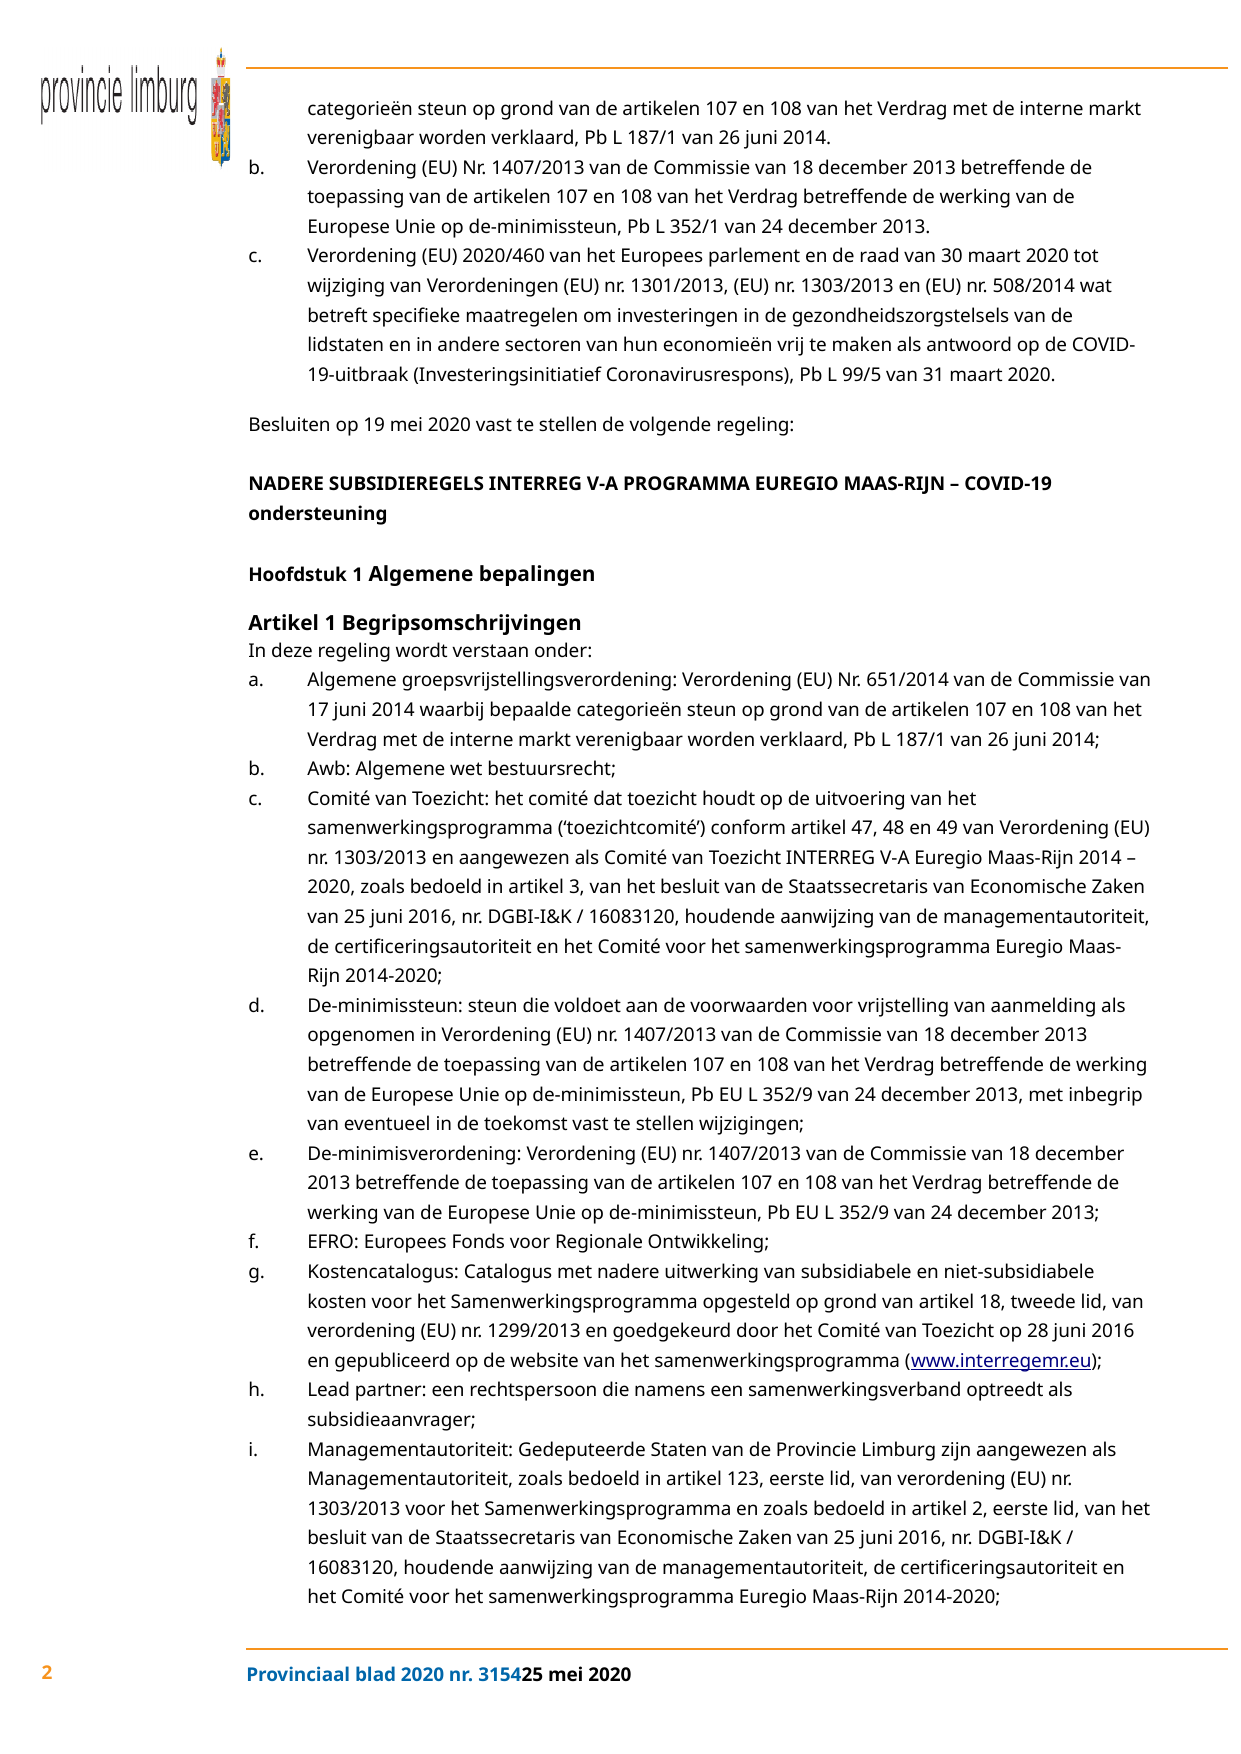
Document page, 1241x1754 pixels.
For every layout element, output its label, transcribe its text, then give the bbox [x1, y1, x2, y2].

list Kostencatalogus: Catalogus met nadere uitwerking van subsidiabele en niet-subsidiabele kosten voor het Samenwerkingsprogramma opgesteld op grond van artikel 18, tweede lid, van verordening (EU) nr. 1299/2013 en goedgekeurd door het Comité van Toezicht op 28 juni 2016 en gepubliceerd op de website van het samenwerkingsprogramma (www.interregemr.eu); [248, 1258, 1152, 1373]
text In deze regeling wordt verstaan onder: [248, 637, 1152, 663]
list Lead partner: een rechtspersoon die namens een samenwerkingsverband optreedt als subsidieaanvrager; [248, 1377, 1152, 1432]
list Verordening (EU) 2020/460 van het Europees parlement en de raad van 30 maart 2020 tot wijziging van Verordeningen (EU) nr. 1301/2013, (EU) nr. 1303/2013 en (EU) nr. 508/2014 wat betreft specifieke maatregelen om investeringen in de gezondheidszorgstelsels van de lidstaten en in andere sectoren van hun economieën vrij te maken als antwoord op de COVID-19-uitbraak (Investeringsinitiatief Coronavirusrespons), Pb L 99/5 van 31 maart 2020. [248, 243, 1152, 387]
list De-minimisverordening: Verordening (EU) nr. 1407/2013 van de Commissie van 18 december 2013 betreffende de toepassing van de artikelen 107 en 108 van het Verdrag betreffende de werking van de Europese Unie op de-minimissteun, Pb EU L 352/9 van 24 december 2013; [248, 1140, 1152, 1225]
list Comité van Toezicht: het comité dat toezicht houdt op de uitvoering van het samenwerkingsprogramma (‘toezichtcomité’) conform artikel 47, 48 en 49 van Verordening (EU) nr. 1303/2013 en aangewezen als Comité van Toezicht INTERREG V-A Euregio Maas-Rijn 2014 – 2020, zoals bedoeld in artikel 3, van het besluit van de Staatssecretaris van Economische Zaken van 25 juni 2016, nr. DGBI-I&K / 16083120, houdende aanwijzing van de managementautoriteit, de certificeringsautoriteit en het Comité voor het samenwerkingsprogramma Euregio Maas-Rijn 2014-2020; [248, 785, 1152, 988]
list Managementautoriteit: Gedeputeerde Staten van de Provincie Limburg zijn aangewezen als Managementautoriteit, zoals bedoeld in artikel 123, eerste lid, van verordening (EU) nr. 1303/2013 voor het Samenwerkingsprogramma en zoals bedoeld in artikel 2, eerste lid, van het besluit van de Staatssecretaris van Economische Zaken van 25 juni 2016, nr. DGBI-I&K / 16083120, houdende aanwijzing van de managementautoriteit, de certificeringsautoriteit en het Comité voor het samenwerkingsprogramma Euregio Maas-Rijn 2014-2020; [248, 1436, 1152, 1609]
list Verordening (EU) Nr. 1407/2013 van de Commissie van 18 december 2013 betreffende de toepassing van de artikelen 107 en 108 van het Verdrag betreffende de werking van de Europese Unie op de-minimissteun, Pb L 352/1 van 24 december 2013. [248, 154, 1152, 239]
list Awb: Algemene wet bestuursrecht; [248, 755, 1152, 781]
list categorieën steun op grond van de artikelen 107 en 108 van het Verdrag met de interne markt verenigbaar worden verklaard, Pb L 187/1 van 26 juni 2014. [248, 95, 1152, 150]
text NADERE SUBSIDIEREGELS INTERREG V-A PROGRAMMA EUREGIO MAAS-RIJN – COVID-19 ondersteuning [248, 471, 1152, 526]
list EFRO: Europees Fonds voor Regionale Ontwikkeling; [248, 1229, 1152, 1254]
picture [41, 47, 231, 172]
text Artikel 1 Begripsomschrijvingen [248, 608, 1152, 637]
list De-minimissteun: steun die voldoet aan de voorwaarden voor vrijstelling van aanmelding als opgenomen in Verordening (EU) nr. 1407/2013 van de Commissie van 18 december 2013 betreffende de toepassing van de artikelen 107 en 108 van het Verdrag betreffende de werking van de Europese Unie op de-minimissteun, Pb EU L 352/9 van 24 december 2013, met inbegrip van eventueel in de toekomst vast te stellen wijzigingen; [248, 992, 1152, 1136]
text Hoofdstuk 1 Algemene bepalingen [248, 559, 1152, 588]
text Besluiten op 19 mei 2020 vast te stellen de volgende regeling: [248, 411, 1152, 437]
list Algemene groepsvrijstellingsverordening: Verordening (EU) Nr. 651/2014 van de Commissie van 17 juni 2014 waarbij bepaalde categorieën steun op grond van de artikelen 107 en 108 van het Verdrag met de interne markt verenigbaar worden verklaard, Pb L 187/1 van 26 juni 2014; [248, 667, 1152, 751]
